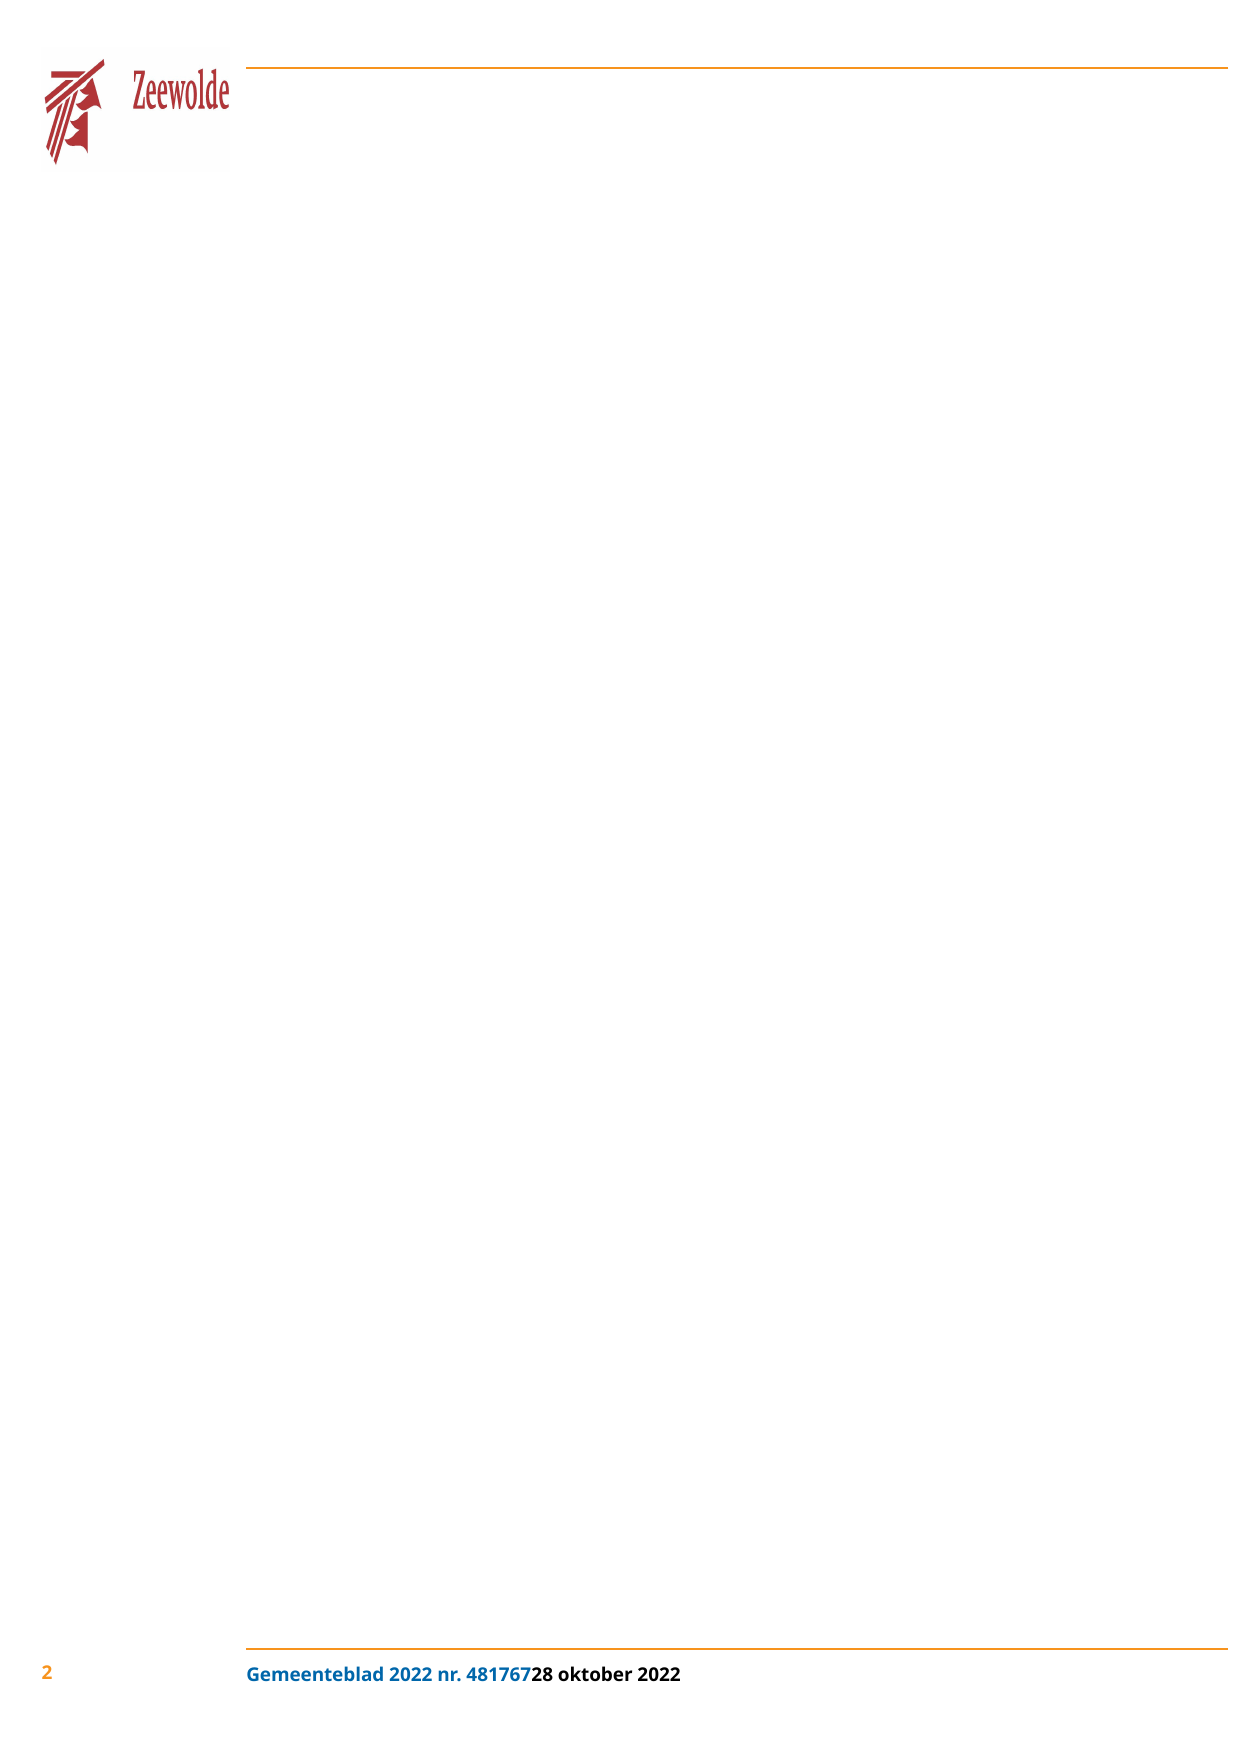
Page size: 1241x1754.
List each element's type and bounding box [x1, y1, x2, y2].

picture [41, 47, 231, 172]
